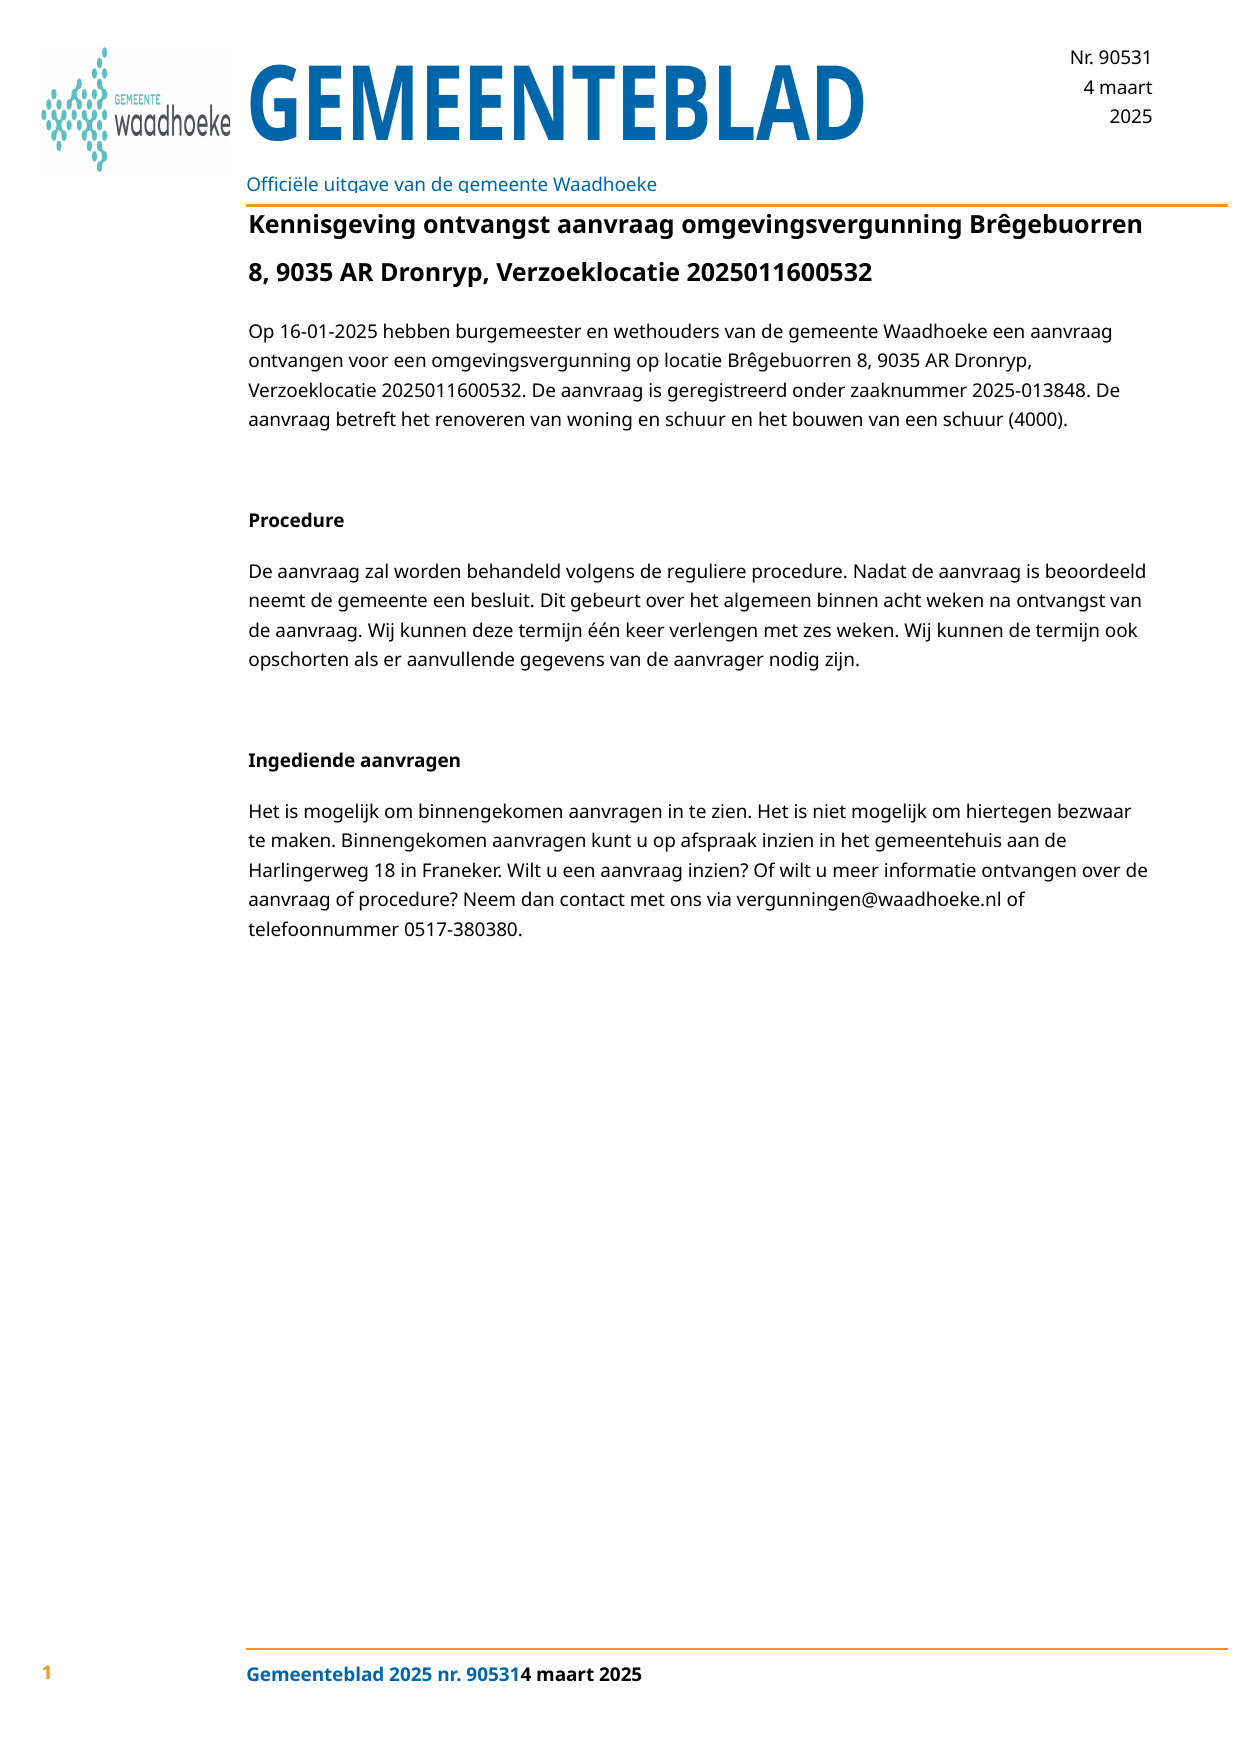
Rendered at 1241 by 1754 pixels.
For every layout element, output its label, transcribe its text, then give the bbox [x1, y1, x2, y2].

text Op 16-01-2025 hebben burgemeester en wethouders van de gemeente Waadhoeke een aanvraag ontvangen voor een omgevingsvergunning op locatie Brêgebuorren 8, 9035 AR Dronryp, Verzoeklocatie 2025011600532. De aanvraag is geregistreerd onder zaaknummer 2025-013848. De aanvraag betreft het renoveren van woning en schuur en het bouwen van een schuur (4000). [248, 318, 1152, 432]
text Het is mogelijk om binnengekomen aanvragen in te zien. Het is niet mogelijk om hiertegen bezwaar te maken. Binnengekomen aanvragen kunt u op afspraak inzien in het gemeentehuis aan de Harlingerweg 18 in Franeker. Wilt u een aanvraag inzien? Of wilt u meer informatie ontvangen over de aanvraag of procedure? Neem dan contact met ons via vergunningen@waadhoeke.nl of telefoonnummer 0517-380380. [248, 798, 1152, 942]
text Kennisgeving ontvangst aanvraag omgevingsvergunning Brêgebuorren 8, 9035 AR Dronryp, Verzoeklocatie 2025011600532 [248, 207, 1152, 288]
picture [41, 47, 231, 172]
text Ingediende aanvragen [248, 747, 1152, 773]
text Procedure [248, 507, 1152, 533]
text De aanvraag zal worden behandeld volgens de reguliere procedure. Nadat de aanvraag is beoordeeld neemt de gemeente een besluit. Dit gebeurt over het algemeen binnen acht weken na ontvangst van de aanvraag. Wij kunnen deze termijn één keer verlengen met zes weken. Wij kunnen de termijn ook opschorten als er aanvullende gegevens van de aanvrager nodig zijn. [248, 558, 1152, 672]
